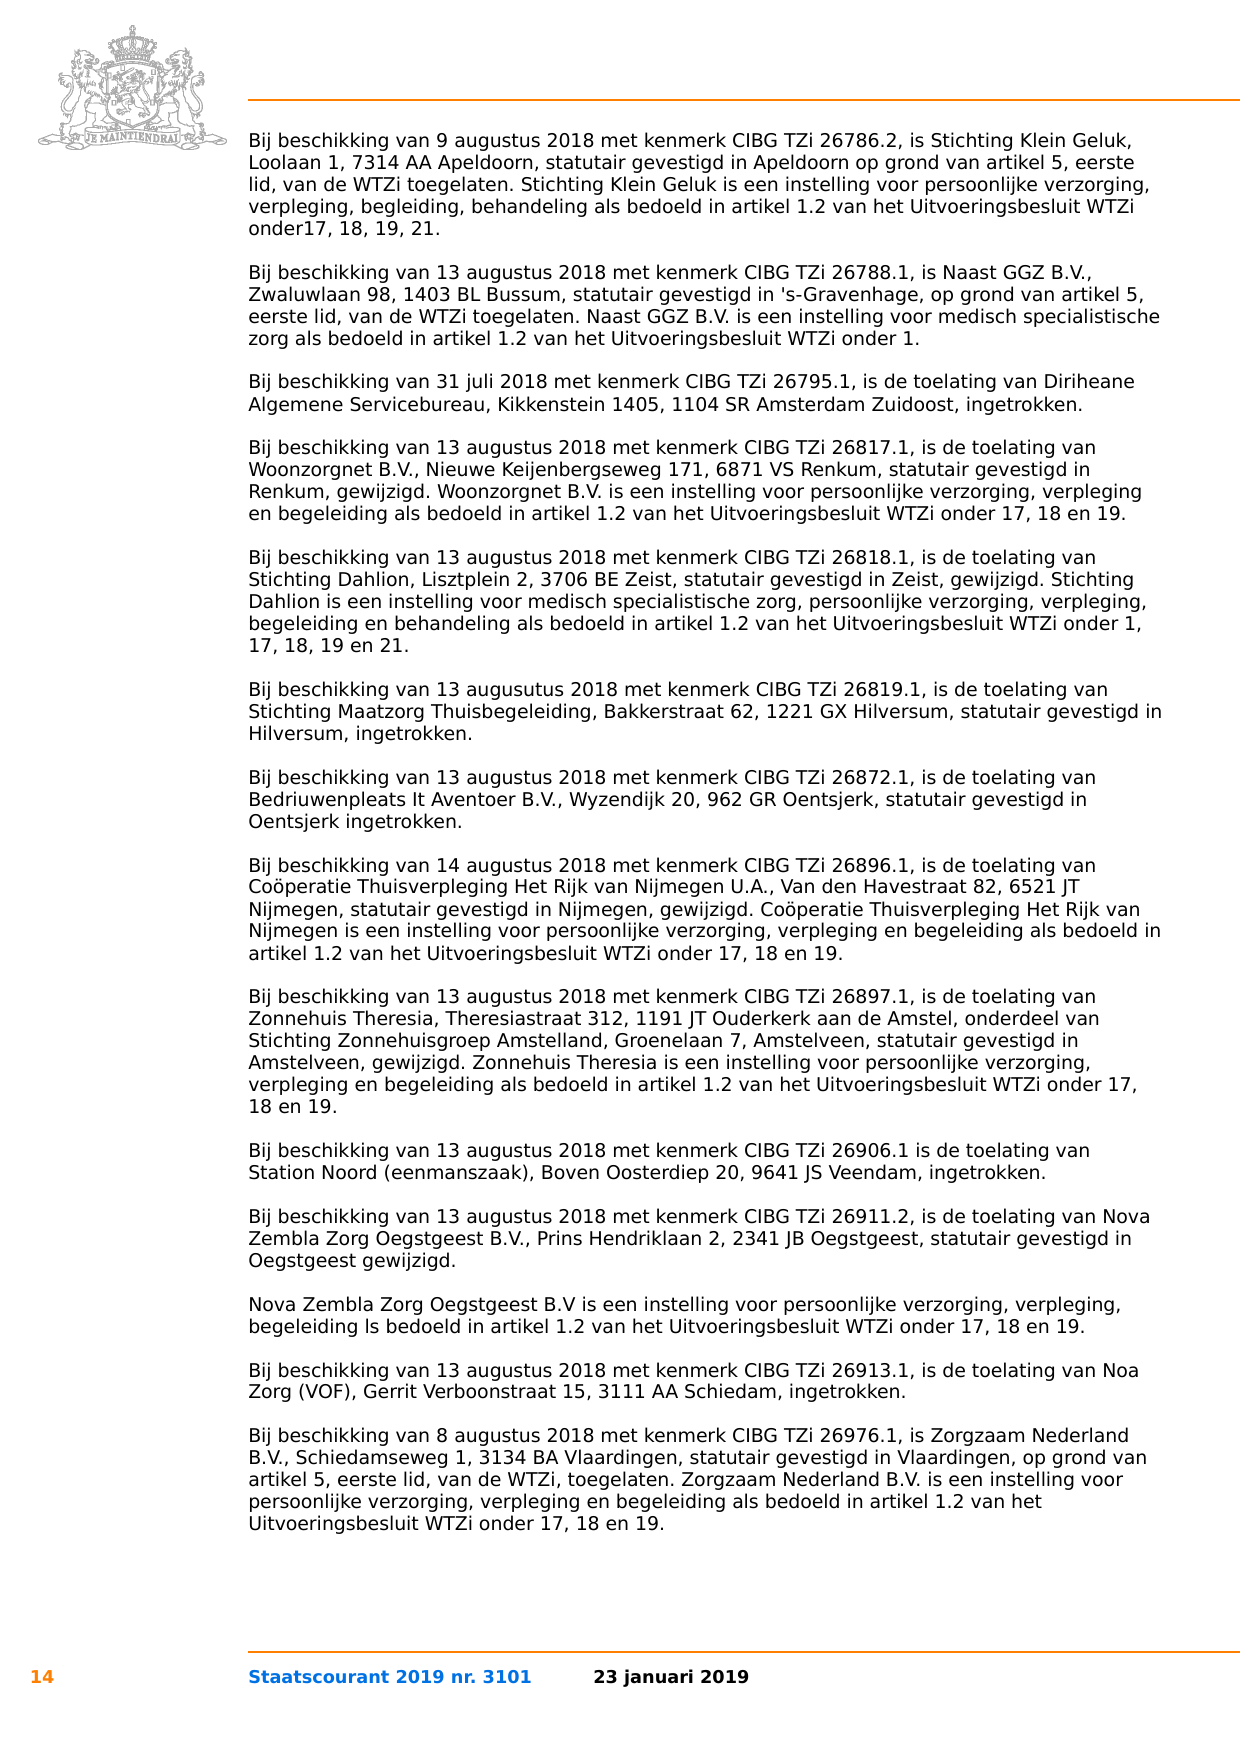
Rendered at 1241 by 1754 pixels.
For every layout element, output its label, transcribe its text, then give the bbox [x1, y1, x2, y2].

text Bij beschikking van 31 juli 2018 met kenmerk CIBG TZi 26795.1, is de toelating van Diriheane Algemene Servicebureau, Kikkenstein 1405, 1104 SR Amsterdam Zuidoost, ingetrokken. [248, 371, 1163, 415]
text Bij beschikking van 13 augusutus 2018 met kenmerk CIBG TZi 26819.1, is de toelating van Stichting Maatzorg Thuisbegeleiding, Bakkerstraat 62, 1221 GX Hilversum, statutair gevestigd in Hilversum, ingetrokken. [248, 679, 1163, 745]
text Bij beschikking van 9 augustus 2018 met kenmerk CIBG TZi 26786.2, is Stichting Klein Geluk, Loolaan 1, 7314 AA Apeldoorn, statutair gevestigd in Apeldoorn op grond van artikel 5, eerste lid, van de WTZi toegelaten. Stichting Klein Geluk is een instelling voor persoonlijke verzorging, verpleging, begleiding, behandeling als bedoeld in artikel 1.2 van het Uitvoeringsbesluit WTZi onder17, 18, 19, 21. [248, 130, 1163, 240]
text Bij beschikking van 13 augustus 2018 met kenmerk CIBG TZi 26872.1, is de toelating van Bedriuwenpleats It Aventoer B.V., Wyzendijk 20, 962 GR Oentsjerk, statutair gevestigd in Oentsjerk ingetrokken. [248, 767, 1163, 833]
text Bij beschikking van 13 augustus 2018 met kenmerk CIBG TZi 26818.1, is de toelating van Stichting Dahlion, Lisztplein 2, 3706 BE Zeist, statutair gevestigd in Zeist, gewijzigd. Stichting Dahlion is een instelling voor medisch specialistische zorg, persoonlijke verzorging, verpleging, begeleiding en behandeling als bedoeld in artikel 1.2 van het Uitvoeringsbesluit WTZi onder 1, 17, 18, 19 en 21. [248, 547, 1163, 657]
picture [38, 25, 227, 150]
text Bij beschikking van 14 augustus 2018 met kenmerk CIBG TZi 26896.1, is de toelating van Coöperatie Thuisverpleging Het Rijk van Nijmegen U.A., Van den Havestraat 82, 6521 JT Nijmegen, statutair gevestigd in Nijmegen, gewijzigd. Coöperatie Thuisverpleging Het Rijk van Nijmegen is een instelling voor persoonlijke verzorging, verpleging en begeleiding als bedoeld in artikel 1.2 van het Uitvoeringsbesluit WTZi onder 17, 18 en 19. [248, 854, 1163, 964]
text Bij beschikking van 13 augustus 2018 met kenmerk CIBG TZi 26897.1, is de toelating van Zonnehuis Theresia, Theresiastraat 312, 1191 JT Ouderkerk aan de Amstel, onderdeel van Stichting Zonnehuisgroep Amstelland, Groenelaan 7, Amstelveen, statutair gevestigd in Amstelveen, gewijzigd. Zonnehuis Theresia is een instelling voor persoonlijke verzorging, verpleging en begeleiding als bedoeld in artikel 1.2 van het Uitvoeringsbesluit WTZi onder 17, 18 en 19. [248, 986, 1163, 1118]
text Bij beschikking van 13 augustus 2018 met kenmerk CIBG TZi 26913.1, is de toelating van Noa Zorg (VOF), Gerrit Verboonstraat 15, 3111 AA Schiedam, ingetrokken. [248, 1359, 1163, 1403]
text Bij beschikking van 13 augustus 2018 met kenmerk CIBG TZi 26906.1 is de toelating van Station Noord (eenmanszaak), Boven Oosterdiep 20, 9641 JS Veendam, ingetrokken. [248, 1140, 1163, 1184]
text Bij beschikking van 13 augustus 2018 met kenmerk CIBG TZi 26911.2, is de toelating van Nova Zembla Zorg Oegstgeest B.V., Prins Hendriklaan 2, 2341 JB Oegstgeest, statutair gevestigd in Oegstgeest gewijzigd. [248, 1206, 1163, 1272]
text Bij beschikking van 13 augustus 2018 met kenmerk CIBG TZi 26817.1, is de toelating van Woonzorgnet B.V., Nieuwe Keijenbergseweg 171, 6871 VS Renkum, statutair gevestigd in Renkum, gewijzigd. Woonzorgnet B.V. is een instelling voor persoonlijke verzorging, verpleging en begeleiding als bedoeld in artikel 1.2 van het Uitvoeringsbesluit WTZi onder 17, 18 en 19. [248, 437, 1163, 525]
text Bij beschikking van 13 augustus 2018 met kenmerk CIBG TZi 26788.1, is Naast GGZ B.V., Zwaluwlaan 98, 1403 BL Bussum, statutair gevestigd in 's-Gravenhage, op grond van artikel 5, eerste lid, van de WTZi toegelaten. Naast GGZ B.V. is een instelling voor medisch specialistische zorg als bedoeld in artikel 1.2 van het Uitvoeringsbesluit WTZi onder 1. [248, 262, 1163, 349]
text Nova Zembla Zorg Oegstgeest B.V is een instelling voor persoonlijke verzorging, verpleging, begeleiding ls bedoeld in artikel 1.2 van het Uitvoeringsbesluit WTZi onder 17, 18 en 19. [248, 1294, 1163, 1338]
text Bij beschikking van 8 augustus 2018 met kenmerk CIBG TZi 26976.1, is Zorgzaam Nederland B.V., Schiedamseweg 1, 3134 BA Vlaardingen, statutair gevestigd in Vlaardingen, op grond van artikel 5, eerste lid, van de WTZi, toegelaten. Zorgzaam Nederland B.V. is een instelling voor persoonlijke verzorging, verpleging en begeleiding als bedoeld in artikel 1.2 van het Uitvoeringsbesluit WTZi onder 17, 18 en 19. [248, 1425, 1163, 1535]
